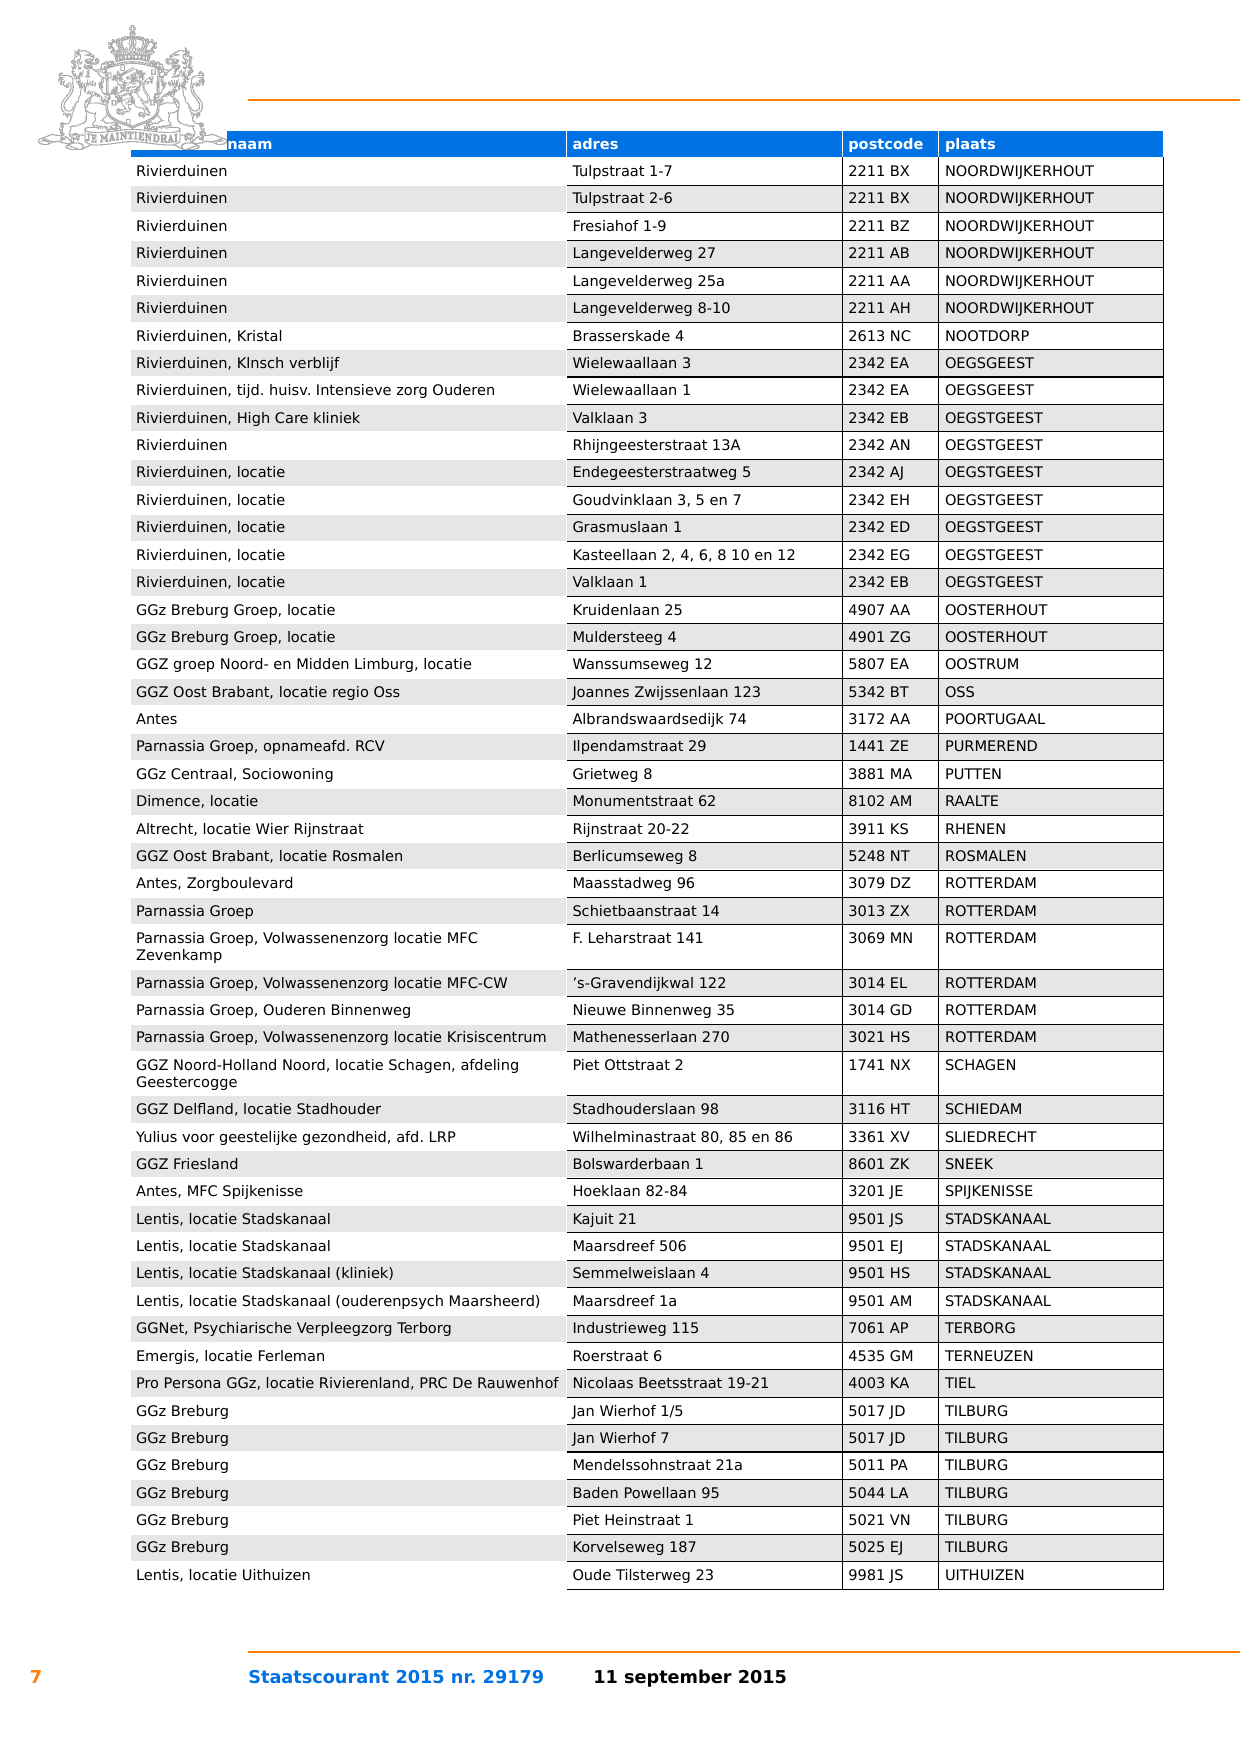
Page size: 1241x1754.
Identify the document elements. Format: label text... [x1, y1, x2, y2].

table_cell 5342 BT [843, 679, 938, 705]
table_cell GGZ Noord-Holland Noord, locatie Schagen, afdeling Geestercogge [131, 1052, 566, 1095]
table_cell Rivierduinen [131, 186, 566, 212]
table_cell Lentis, locatie Stadskanaal [131, 1233, 566, 1260]
table_cell Brasserskade 4 [567, 323, 842, 349]
table_cell 3881 MA [843, 761, 938, 787]
table_cell Wielewaallaan 1 [567, 378, 842, 404]
table_cell GGz Breburg Groep, locatie [131, 597, 566, 623]
table_cell Parnassia Groep, Volwassenenzorg locatie MFC Zevenkamp [131, 925, 566, 969]
table_cell 2342 EA [843, 350, 938, 376]
table_cell NOORDWIJKERHOUT [939, 186, 1163, 212]
table_cell Korvelseweg 187 [567, 1535, 842, 1561]
table_cell Grietweg 8 [567, 761, 842, 787]
table_cell ROTTERDAM [939, 997, 1163, 1023]
table_cell 5807 EA [843, 651, 938, 678]
table_cell Rivierduinen [131, 295, 566, 322]
table_cell PURMEREND [939, 734, 1163, 760]
table_cell ROTTERDAM [939, 925, 1163, 969]
table_cell 9501 JS [843, 1206, 938, 1232]
table_cell TERBORG [939, 1316, 1163, 1342]
table_cell Lentis, locatie Uithuizen [131, 1562, 566, 1588]
table_cell TILBURG [939, 1507, 1163, 1534]
table_cell SLIEDRECHT [939, 1124, 1163, 1150]
table_cell 2211 BX [843, 158, 938, 185]
table_cell NOORDWIJKERHOUT [939, 268, 1163, 294]
table_cell Bolswarderbaan 1 [567, 1151, 842, 1177]
table_cell 7061 AP [843, 1316, 938, 1342]
table_cell Kruidenlaan 25 [567, 597, 842, 623]
table_cell Grasmuslaan 1 [567, 515, 842, 541]
table_cell Piet Heinstraat 1 [567, 1507, 842, 1534]
table_cell Parnassia Groep [131, 898, 566, 924]
table_cell OEGSTGEEST [939, 542, 1163, 568]
table_cell Rivierduinen [131, 268, 566, 294]
table_cell 5017 JD [843, 1398, 938, 1424]
table_cell 5017 JD [843, 1425, 938, 1451]
table_cell 3013 ZX [843, 898, 938, 924]
table_cell OEGSTGEEST [939, 432, 1163, 459]
table_cell Rivierduinen, locatie [131, 460, 566, 486]
table_cell 3911 KS [843, 816, 938, 842]
table_cell Antes [131, 706, 566, 733]
table_cell Ilpendamstraat 29 [567, 734, 842, 760]
table_cell Langevelderweg 8-10 [567, 295, 842, 322]
table_cell 2342 EA [843, 378, 938, 404]
table_cell STADSKANAAL [939, 1206, 1163, 1232]
table_cell 3014 EL [843, 970, 938, 996]
table_cell Langevelderweg 25a [567, 268, 842, 294]
table_cell TILBURG [939, 1398, 1163, 1424]
table_cell ROTTERDAM [939, 970, 1163, 996]
table_cell Maarsdreef 506 [567, 1233, 842, 1260]
table_cell Emergis, locatie Ferleman [131, 1343, 566, 1369]
table_cell Rivierduinen, locatie [131, 569, 566, 596]
table_cell GGz Breburg [131, 1398, 566, 1424]
table_cell ’s-Gravendijkwal 122 [567, 970, 842, 996]
table_cell Wielewaallaan 3 [567, 350, 842, 376]
table_cell 8102 AM [843, 789, 938, 815]
table_cell 9501 HS [843, 1261, 938, 1287]
table_cell Rijnstraat 20-22 [567, 816, 842, 842]
table_cell 4907 AA [843, 597, 938, 623]
table_header adres [567, 131, 842, 157]
table_cell Yulius voor geestelijke gezondheid, afd. LRP [131, 1124, 566, 1150]
table_cell 3116 HT [843, 1096, 938, 1123]
table_cell GGz Breburg [131, 1480, 566, 1506]
table_cell 3069 MN [843, 925, 938, 969]
table_cell STADSKANAAL [939, 1261, 1163, 1287]
table_cell 3201 JE [843, 1179, 938, 1205]
table_cell Rivierduinen, locatie [131, 542, 566, 568]
table_cell 9501 EJ [843, 1233, 938, 1260]
table_cell Antes, MFC Spijkenisse [131, 1179, 566, 1205]
table_cell 2342 AN [843, 432, 938, 459]
table_cell 2342 EB [843, 405, 938, 431]
table_cell GGNet, Psychiarische Verpleegzorg Terborg [131, 1316, 566, 1342]
table_cell Monumentstraat 62 [567, 789, 842, 815]
table_cell Pro Persona GGz, locatie Rivierenland, PRC De Rauwenhof [131, 1370, 566, 1397]
table_cell Baden Powellaan 95 [567, 1480, 842, 1506]
table_cell POORTUGAAL [939, 706, 1163, 733]
table_cell OEGSTGEEST [939, 569, 1163, 596]
table_cell 2211 BX [843, 186, 938, 212]
table_cell STADSKANAAL [939, 1233, 1163, 1260]
table_cell GGz Breburg [131, 1425, 566, 1451]
table_cell 2211 BZ [843, 213, 938, 239]
table_cell SPIJKENISSE [939, 1179, 1163, 1205]
table_cell 2342 EH [843, 487, 938, 513]
table_cell 2211 AA [843, 268, 938, 294]
table_cell F. Leharstraat 141 [567, 925, 842, 969]
table_cell 3172 AA [843, 706, 938, 733]
table_cell 4901 ZG [843, 624, 938, 650]
table_cell Rivierduinen, locatie [131, 515, 566, 541]
table_cell ROTTERDAM [939, 1025, 1163, 1051]
table_cell GGz Breburg [131, 1507, 566, 1534]
table_cell Jan Wierhof 7 [567, 1425, 842, 1451]
table_cell TILBURG [939, 1480, 1163, 1506]
table_cell GGZ Delfland, locatie Stadhouder [131, 1096, 566, 1123]
table_cell Rivierduinen [131, 213, 566, 239]
table_cell Parnassia Groep, Volwassenenzorg locatie MFC-CW [131, 970, 566, 996]
table_cell 3014 GD [843, 997, 938, 1023]
table_cell Endegeesterstraatweg 5 [567, 460, 842, 486]
table_cell GGz Breburg [131, 1453, 566, 1479]
table_cell 2211 AB [843, 241, 938, 267]
table_cell 5025 EJ [843, 1535, 938, 1561]
table_header postcode [843, 131, 938, 157]
table_cell 3079 DZ [843, 871, 938, 897]
table_cell TIEL [939, 1370, 1163, 1397]
table_cell OOSTERHOUT [939, 624, 1163, 650]
table_cell Maarsdreef 1a [567, 1288, 842, 1314]
table_cell Parnassia Groep, Volwassenenzorg locatie Krisiscentrum [131, 1025, 566, 1051]
table_cell RAALTE [939, 789, 1163, 815]
table_cell Goudvinklaan 3, 5 en 7 [567, 487, 842, 513]
table_cell Joannes Zwijssenlaan 123 [567, 679, 842, 705]
table_cell ROTTERDAM [939, 871, 1163, 897]
table_cell SCHAGEN [939, 1052, 1163, 1095]
table_cell GGZ Friesland [131, 1151, 566, 1177]
table_cell NOORDWIJKERHOUT [939, 158, 1163, 185]
table_cell Dimence, locatie [131, 789, 566, 815]
table_cell Rivierduinen, tijd. huisv. Intensieve zorg Ouderen [131, 378, 566, 404]
table_header plaats [939, 131, 1163, 157]
table_cell NOORDWIJKERHOUT [939, 213, 1163, 239]
table_cell 2613 NC [843, 323, 938, 349]
table_cell GGz Breburg Groep, locatie [131, 624, 566, 650]
table_cell GGz Centraal, Sociowoning [131, 761, 566, 787]
table_cell Rivierduinen [131, 432, 566, 459]
table_cell Wilhelminastraat 80, 85 en 86 [567, 1124, 842, 1150]
table_cell Tulpstraat 2-6 [567, 186, 842, 212]
table_header naam [131, 131, 566, 157]
table_cell Kajuit 21 [567, 1206, 842, 1232]
table_cell OEGSTGEEST [939, 487, 1163, 513]
table_cell Lentis, locatie Stadskanaal (ouderenpsych Maarsheerd) [131, 1288, 566, 1314]
table_cell 2342 ED [843, 515, 938, 541]
table_cell GGZ Oost Brabant, locatie Rosmalen [131, 843, 566, 869]
table_cell 3021 HS [843, 1025, 938, 1051]
table_cell Wanssumseweg 12 [567, 651, 842, 678]
table_cell 2211 AH [843, 295, 938, 322]
table_cell TILBURG [939, 1453, 1163, 1479]
table_cell Rivierduinen [131, 158, 566, 185]
table_cell ROSMALEN [939, 843, 1163, 869]
table_cell Semmelweislaan 4 [567, 1261, 842, 1287]
table_cell Lentis, locatie Stadskanaal (kliniek) [131, 1261, 566, 1287]
table_cell Rivierduinen, High Care kliniek [131, 405, 566, 431]
table_cell OEGSTGEEST [939, 405, 1163, 431]
table_cell 5044 LA [843, 1480, 938, 1506]
table_cell GGz Breburg [131, 1535, 566, 1561]
table_cell Berlicumseweg 8 [567, 843, 842, 869]
table_cell RHENEN [939, 816, 1163, 842]
table_cell OOSTRUM [939, 651, 1163, 678]
table_cell Rhijngeesterstraat 13A [567, 432, 842, 459]
table_cell STADSKANAAL [939, 1288, 1163, 1314]
table_cell TERNEUZEN [939, 1343, 1163, 1369]
table_cell Parnassia Groep, Ouderen Binnenweg [131, 997, 566, 1023]
table_cell PUTTEN [939, 761, 1163, 787]
table_cell 2342 EG [843, 542, 938, 568]
table_cell OEGSGEEST [939, 378, 1163, 404]
table_cell Rivierduinen, Kristal [131, 323, 566, 349]
table_cell Nicolaas Beetsstraat 19-21 [567, 1370, 842, 1397]
table_cell NOOTDORP [939, 323, 1163, 349]
table_cell 5021 VN [843, 1507, 938, 1534]
table_cell GGZ Oost Brabant, locatie regio Oss [131, 679, 566, 705]
table_cell 1741 NX [843, 1052, 938, 1095]
table_cell Schietbaanstraat 14 [567, 898, 842, 924]
table_cell 5248 NT [843, 843, 938, 869]
table_cell 9981 JS [843, 1562, 938, 1588]
table_cell Langevelderweg 27 [567, 241, 842, 267]
table_cell Muldersteeg 4 [567, 624, 842, 650]
table_cell Rivierduinen, Klnsch verblijf [131, 350, 566, 376]
picture [38, 25, 227, 150]
table_cell Mathenesserlaan 270 [567, 1025, 842, 1051]
table_cell SNEEK [939, 1151, 1163, 1177]
table_cell GGZ groep Noord- en Midden Limburg, locatie [131, 651, 566, 678]
table_cell NOORDWIJKERHOUT [939, 241, 1163, 267]
table_cell 2342 AJ [843, 460, 938, 486]
table_cell Mendelssohnstraat 21a [567, 1453, 842, 1479]
table_cell Antes, Zorgboulevard [131, 871, 566, 897]
table_cell Albrandswaardsedijk 74 [567, 706, 842, 733]
table_cell Piet Ottstraat 2 [567, 1052, 842, 1095]
table_cell 9501 AM [843, 1288, 938, 1314]
table_cell Fresiahof 1-9 [567, 213, 842, 239]
table_cell 3361 XV [843, 1124, 938, 1150]
table_cell Oude Tilsterweg 23 [567, 1562, 842, 1588]
table_cell Jan Wierhof 1/5 [567, 1398, 842, 1424]
table_cell Kasteellaan 2, 4, 6, 8 10 en 12 [567, 542, 842, 568]
table_cell Valklaan 3 [567, 405, 842, 431]
table_cell Lentis, locatie Stadskanaal [131, 1206, 566, 1232]
table_cell Parnassia Groep, opnameafd. RCV [131, 734, 566, 760]
table_cell NOORDWIJKERHOUT [939, 295, 1163, 322]
table_cell TILBURG [939, 1425, 1163, 1451]
table_cell Maasstadweg 96 [567, 871, 842, 897]
table_cell Hoeklaan 82-84 [567, 1179, 842, 1205]
table_cell Rivierduinen [131, 241, 566, 267]
table_cell UITHUIZEN [939, 1562, 1163, 1588]
table_cell Valklaan 1 [567, 569, 842, 596]
table_cell OEGSGEEST [939, 350, 1163, 376]
table_cell OEGSTGEEST [939, 460, 1163, 486]
table_cell 4003 KA [843, 1370, 938, 1397]
table_cell Roerstraat 6 [567, 1343, 842, 1369]
table_cell 1441 ZE [843, 734, 938, 760]
table_cell TILBURG [939, 1535, 1163, 1561]
table_cell Rivierduinen, locatie [131, 487, 566, 513]
table_cell Tulpstraat 1-7 [567, 158, 842, 185]
table_cell Nieuwe Binnenweg 35 [567, 997, 842, 1023]
table_cell OEGSTGEEST [939, 515, 1163, 541]
table_cell ROTTERDAM [939, 898, 1163, 924]
table_cell OOSTERHOUT [939, 597, 1163, 623]
table_cell SCHIEDAM [939, 1096, 1163, 1123]
table_cell Stadhouderslaan 98 [567, 1096, 842, 1123]
table_cell 4535 GM [843, 1343, 938, 1369]
table_cell 8601 ZK [843, 1151, 938, 1177]
table_cell Altrecht, locatie Wier Rijnstraat [131, 816, 566, 842]
table_cell 2342 EB [843, 569, 938, 596]
table_cell 5011 PA [843, 1453, 938, 1479]
table_cell Industrieweg 115 [567, 1316, 842, 1342]
table_cell OSS [939, 679, 1163, 705]
